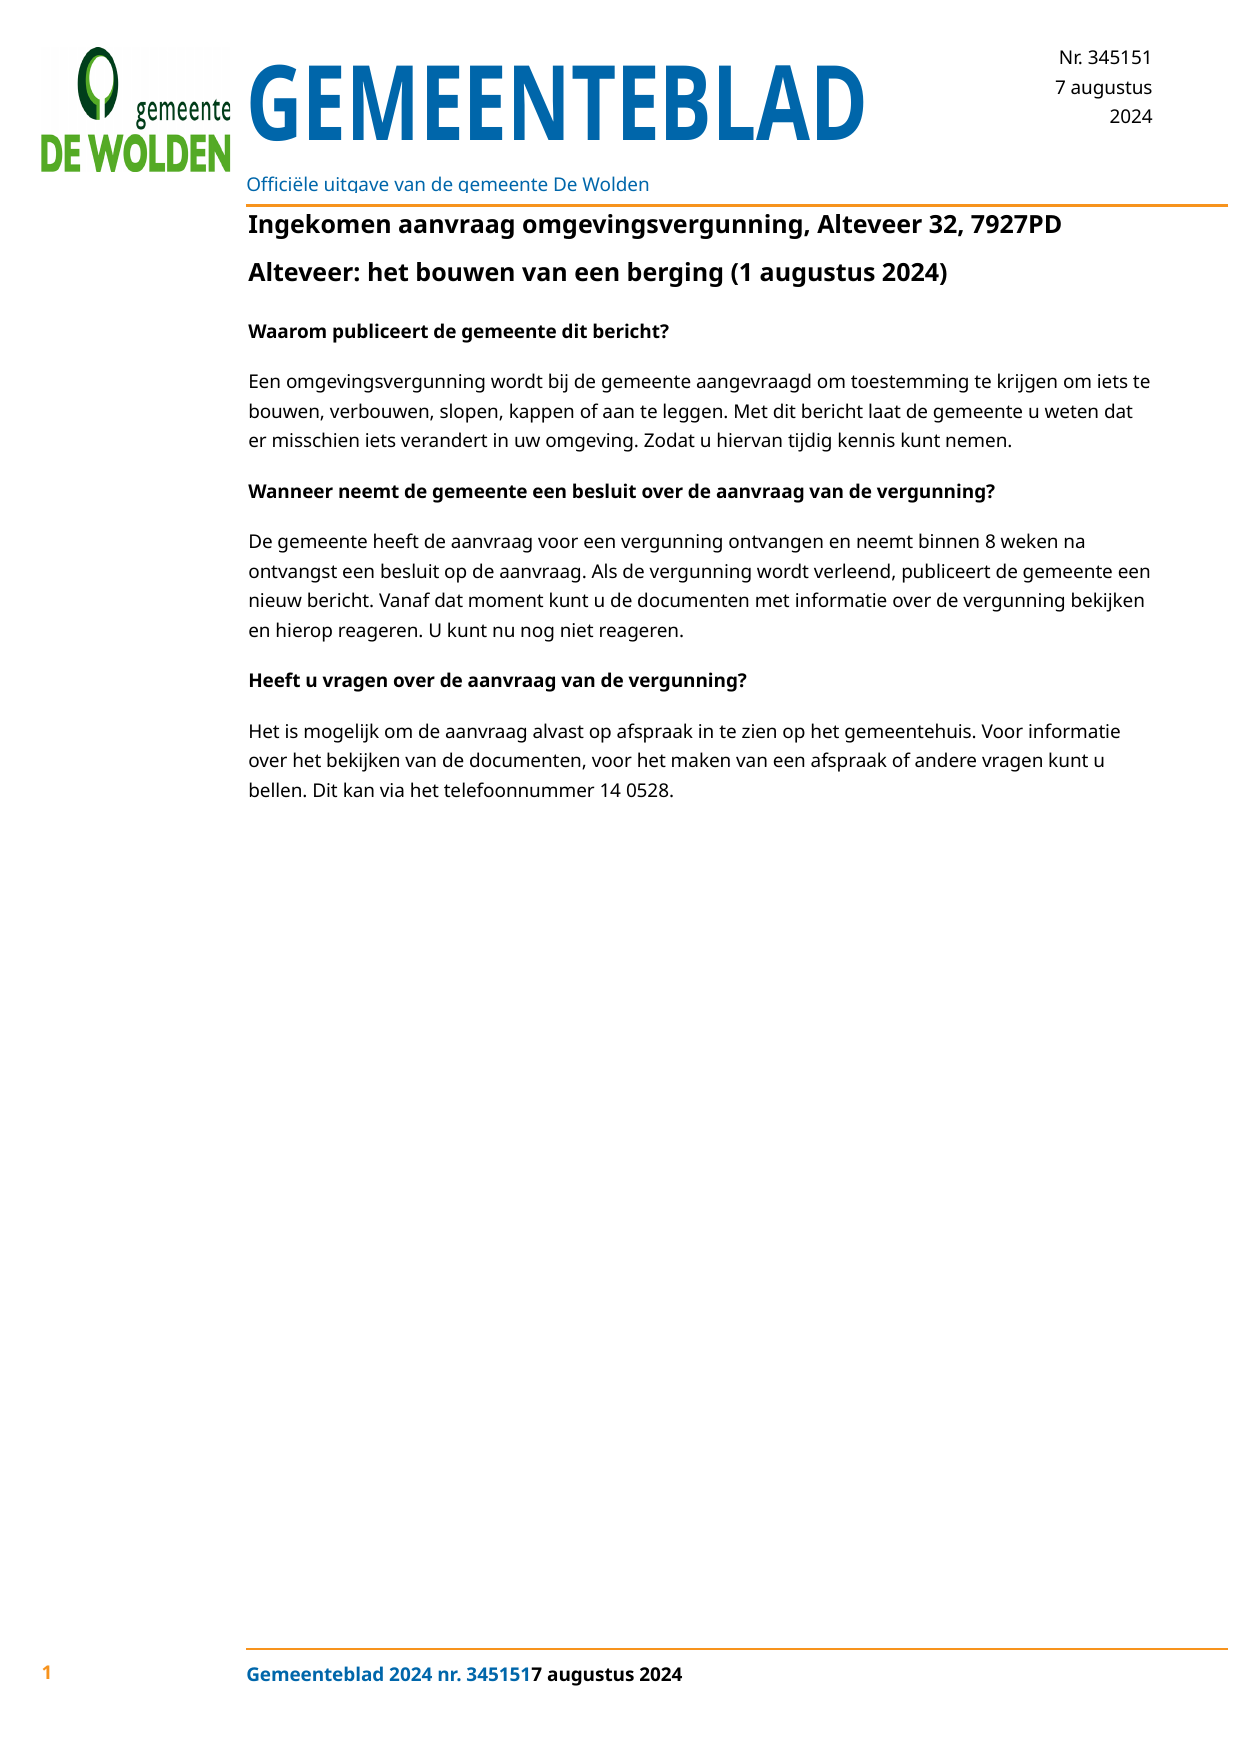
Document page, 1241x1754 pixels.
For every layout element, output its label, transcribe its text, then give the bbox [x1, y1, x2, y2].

text Heeft u vragen over de aanvraag van de vergunning? [248, 667, 1152, 693]
text Het is mogelijk om de aanvraag alvast op afspraak in te zien op het gemeentehuis. Voor informatie over het bekijken van de documenten, voor het maken van een afspraak of andere vragen kunt u bellen. Dit kan via het telefoonnummer 14 0528. [248, 718, 1152, 803]
text Waarom publiceert de gemeente dit bericht? [248, 318, 1152, 344]
text De gemeente heeft de aanvraag voor een vergunning ontvangen en neemt binnen 8 weken na ontvangst een besluit op de aanvraag. Als de vergunning wordt verleend, publiceert de gemeente een nieuw bericht. Vanaf dat moment kunt u de documenten met informatie over de vergunning bekijken en hierop reageren. U kunt nu nog niet reageren. [248, 528, 1152, 643]
text Wanneer neemt de gemeente een besluit over de aanvraag van de vergunning? [248, 478, 1152, 504]
text Een omgevingsvergunning wordt bij de gemeente aangevraagd om toestemming te krijgen om iets te bouwen, verbouwen, slopen, kappen of aan te leggen. Met dit bericht laat de gemeente u weten dat er misschien iets verandert in uw omgeving. Zodat u hiervan tijdig kennis kunt nemen. [248, 368, 1152, 453]
picture [41, 47, 231, 172]
text Ingekomen aanvraag omgevingsvergunning, Alteveer 32, 7927PD Alteveer: het bouwen van een berging (1 augustus 2024) [248, 207, 1152, 288]
